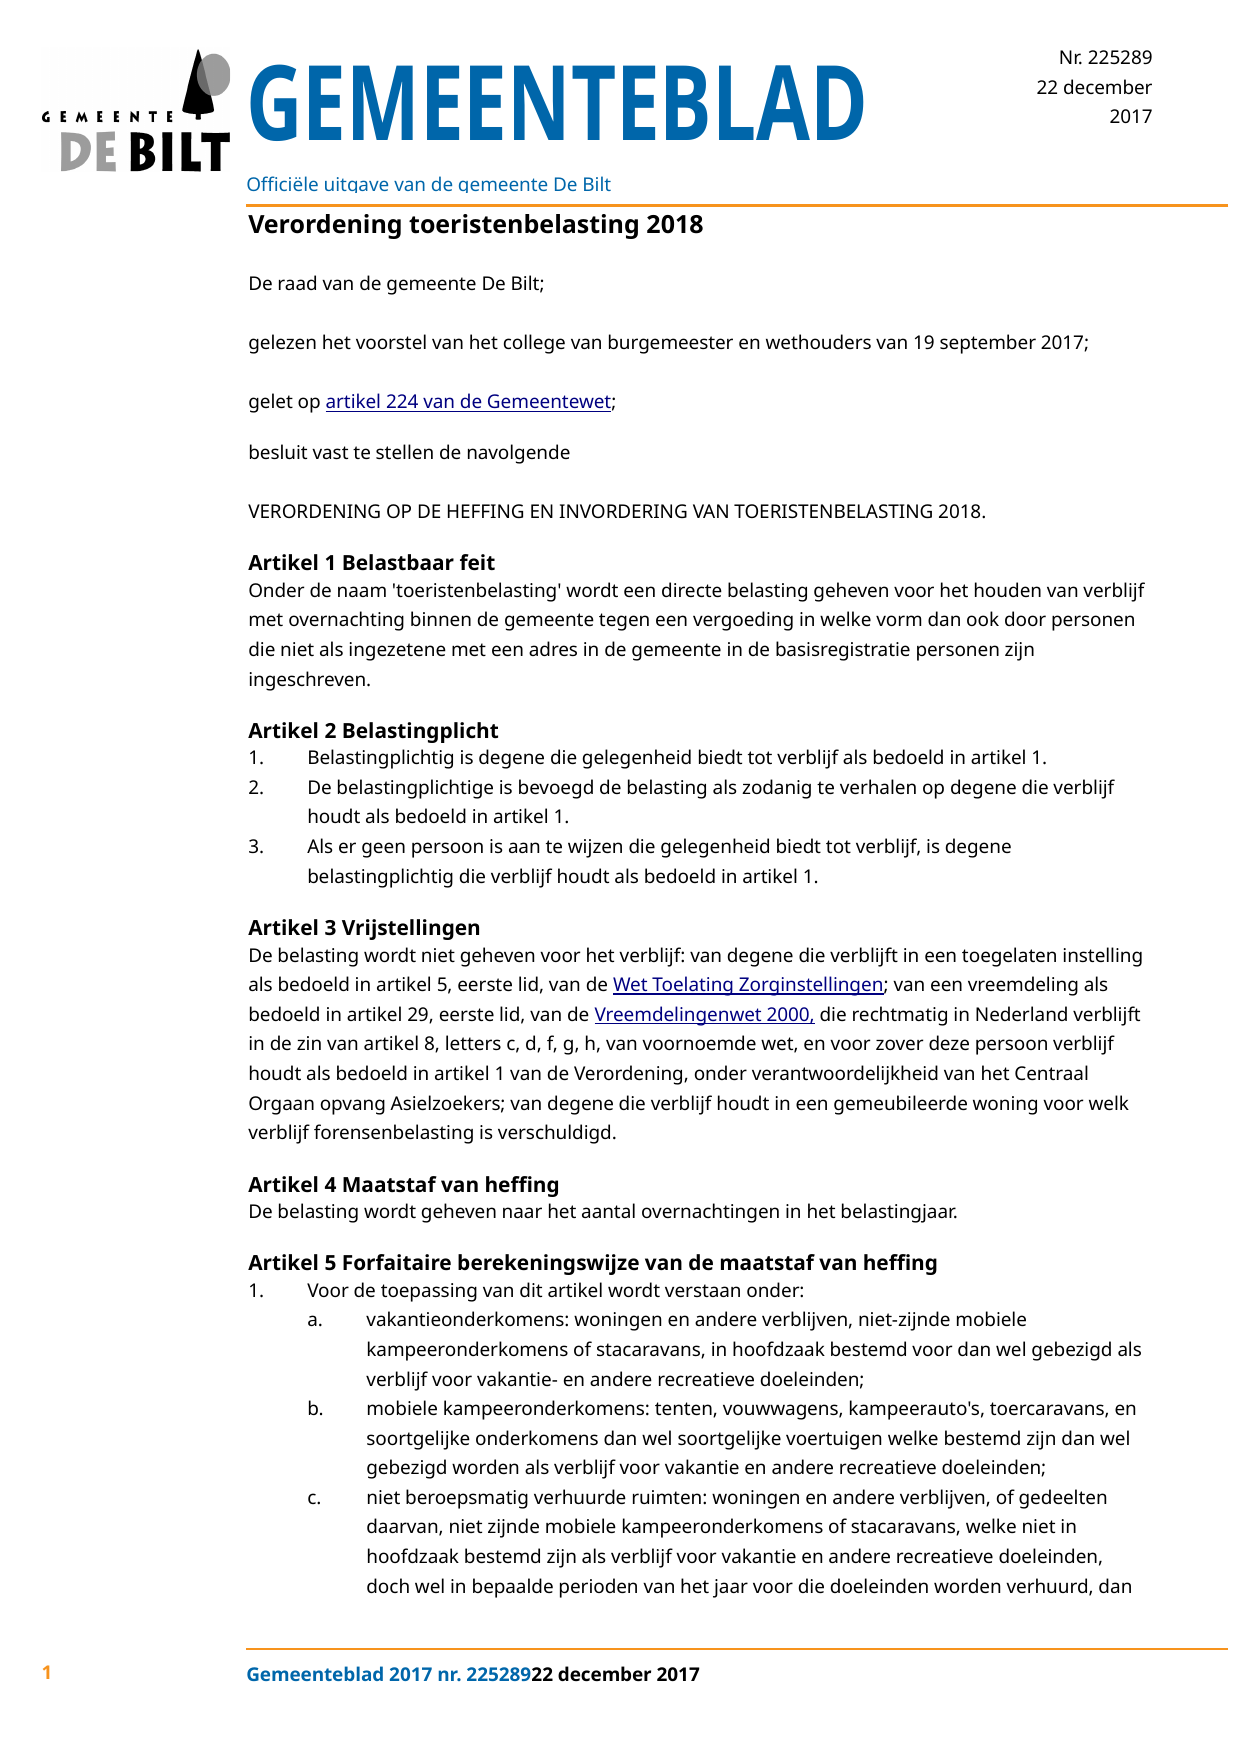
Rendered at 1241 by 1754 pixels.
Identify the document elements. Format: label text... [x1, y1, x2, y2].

text De belasting wordt geheven naar het aantal overnachtingen in het belastingjaar. [248, 1198, 1152, 1224]
text Onder de naam 'toeristenbelasting' wordt een directe belasting geheven voor het houden van verblijf met overnachting binnen de gemeente tegen een vergoeding in welke vorm dan ook door personen die niet als ingezetene met een adres in de gemeente in de basisregistratie personen zijn ingeschreven. [248, 577, 1152, 691]
text Artikel 1 Belastbaar feit [248, 548, 1152, 577]
picture [41, 47, 231, 172]
list niet beroepsmatig verhuurde ruimten: woningen en andere verblijven, of gedeelten daarvan, niet zijnde mobiele kampeeronderkomens of stacaravans, welke niet in hoofdzaak bestemd zijn als verblijf voor vakantie en andere recreatieve doeleinden, doch wel in bepaalde perioden van het jaar voor die doeleinden worden verhuurd, dan [307, 1484, 1152, 1598]
list De belastingplichtige is bevoegd de belasting als zodanig te verhalen op degene die verblijf houdt als bedoeld in artikel 1. [248, 774, 1152, 829]
text De belasting wordt niet geheven voor het verblijf: van degene die verblijft in een toegelaten instelling als bedoeld in artikel 5, eerste lid, van de Wet Toelating Zorginstellingen; van een vreemdeling als bedoeld in artikel 29, eerste lid, van de Vreemdelingenwet 2000, die rechtmatig in Nederland verblijft in de zin van artikel 8, letters c, d, f, g, h, van voornoemde wet, en voor zover deze persoon verblijf houdt als bedoeld in artikel 1 van de Verordening, onder verantwoordelijkheid van het Centraal Orgaan opvang Asielzoekers; van degene die verblijf houdt in een gemeubileerde woning voor welk verblijf forensenbelasting is verschuldigd. [248, 942, 1152, 1145]
list Voor de toepassing van dit artikel wordt verstaan onder: [248, 1277, 1152, 1303]
text Artikel 3 Vrijstellingen [248, 913, 1152, 942]
text Artikel 2 Belastingplicht [248, 716, 1152, 744]
text De raad van de gemeente De Bilt; [248, 270, 1152, 296]
text gelet op artikel 224 van de Gemeentewet; [248, 389, 1152, 414]
text gelezen het voorstel van het college van burgemeester en wethouders van 19 september 2017; [248, 329, 1152, 355]
text Artikel 5 Forfaitaire berekeningswijze van de maatstaf van heffing [248, 1248, 1152, 1277]
text Artikel 4 Maatstaf van heffing [248, 1170, 1152, 1198]
text VERORDENING OP DE HEFFING EN INVORDERING VAN TOERISTENBELASTING 2018. [248, 498, 1152, 524]
list Als er geen persoon is aan te wijzen die gelegenheid biedt tot verblijf, is degene belastingplichtig die verblijf houdt als bedoeld in artikel 1. [248, 833, 1152, 889]
list mobiele kampeeronderkomens: tenten, vouwwagens, kampeerauto's, toercaravans, en soortgelijke onderkomens dan wel soortgelijke voertuigen welke bestemd zijn dan wel gebezigd worden als verblijf voor vakantie en andere recreatieve doeleinden; [307, 1395, 1152, 1480]
text besluit vast te stellen de navolgende [248, 439, 1152, 465]
text Verordening toeristenbelasting 2018 [248, 207, 1152, 241]
list Belastingplichtig is degene die gelegenheid biedt tot verblijf als bedoeld in artikel 1. [248, 744, 1152, 770]
list vakantieonderkomens: woningen en andere verblijven, niet-zijnde mobiele kampeeronderkomens of stacaravans, in hoofdzaak bestemd voor dan wel gebezigd als verblijf voor vakantie- en andere recreatieve doeleinden; [307, 1307, 1152, 1391]
